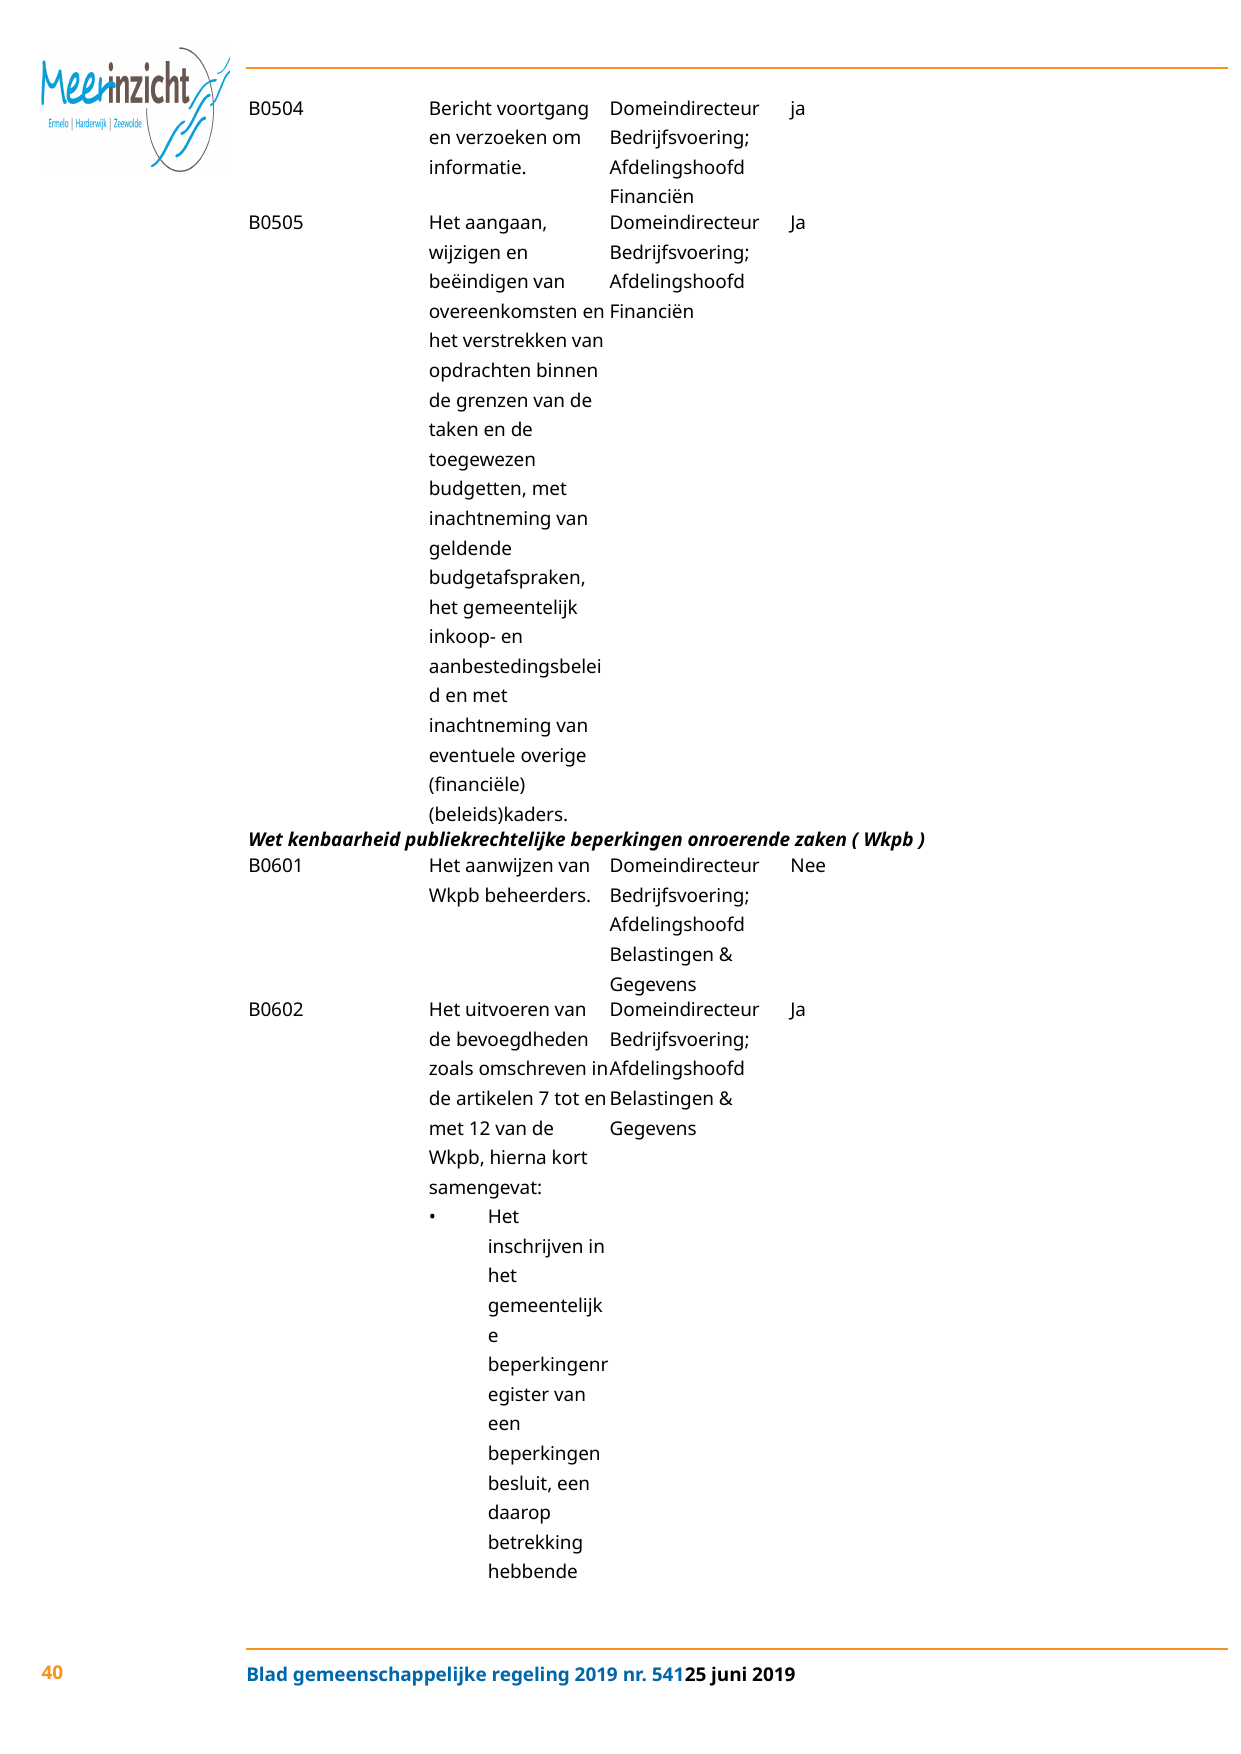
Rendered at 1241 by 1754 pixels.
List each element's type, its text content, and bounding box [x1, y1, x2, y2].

table_cell Ja [790, 996, 971, 1584]
table_cell Domeindirecteur Bedrijfsvoering; Afdelingshoofd Financiën [609, 209, 790, 827]
table_cell Domeindirecteur Bedrijfsvoering; Afdelingshoofd Belastingen & Gegevens [609, 853, 790, 996]
table_cell Domeindirecteur Bedrijfsvoering; Afdelingshoofd Financiën [609, 95, 790, 209]
picture [41, 47, 231, 172]
table_cell [971, 95, 1152, 209]
table_cell Bericht voortgang en verzoeken om informatie. [429, 95, 609, 209]
table_cell Het aangaan, wijzigen en beëindigen van overeenkomsten en het verstrekken van opdrachten binnen de grenzen van de taken en de toegewezen budgetten, met inachtneming van geldende budgetafspraken, het gemeentelijk inkoop- en aanbestedingsbeleid en met inachtneming van eventuele overige (financiële) (beleids)kaders. [429, 209, 609, 827]
table_cell B0505 [248, 209, 429, 827]
table_cell Domeindirecteur Bedrijfsvoering; Afdelingshoofd Belastingen & Gegevens [609, 996, 790, 1584]
table_cell [971, 209, 1152, 827]
table_cell Het aanwijzen van Wkpb beheerders. [429, 853, 609, 996]
table_cell B0504 [248, 95, 429, 209]
table_cell B0602 [248, 996, 429, 1584]
table_cell [971, 996, 1152, 1584]
table_cell Ja [790, 209, 971, 827]
table_cell [971, 853, 1152, 996]
table_cell ja [790, 95, 971, 209]
table_cell Het uitvoeren van de bevoegdheden zoals omschreven in de artikelen 7 tot en met 12 van de Wkpb, hierna kort samengevat: Het inschrijven in het gemeentelijke beperkingenregister van een beperkingenbesluit, een daarop betrekking hebbende [429, 996, 609, 1584]
table_cell B0601 [248, 853, 429, 996]
table_cell Nee [790, 853, 971, 996]
table_cell Wet kenbaarheid publiekrechtelijke beperkingen onroerende zaken ( Wkpb ) [248, 827, 1152, 852]
